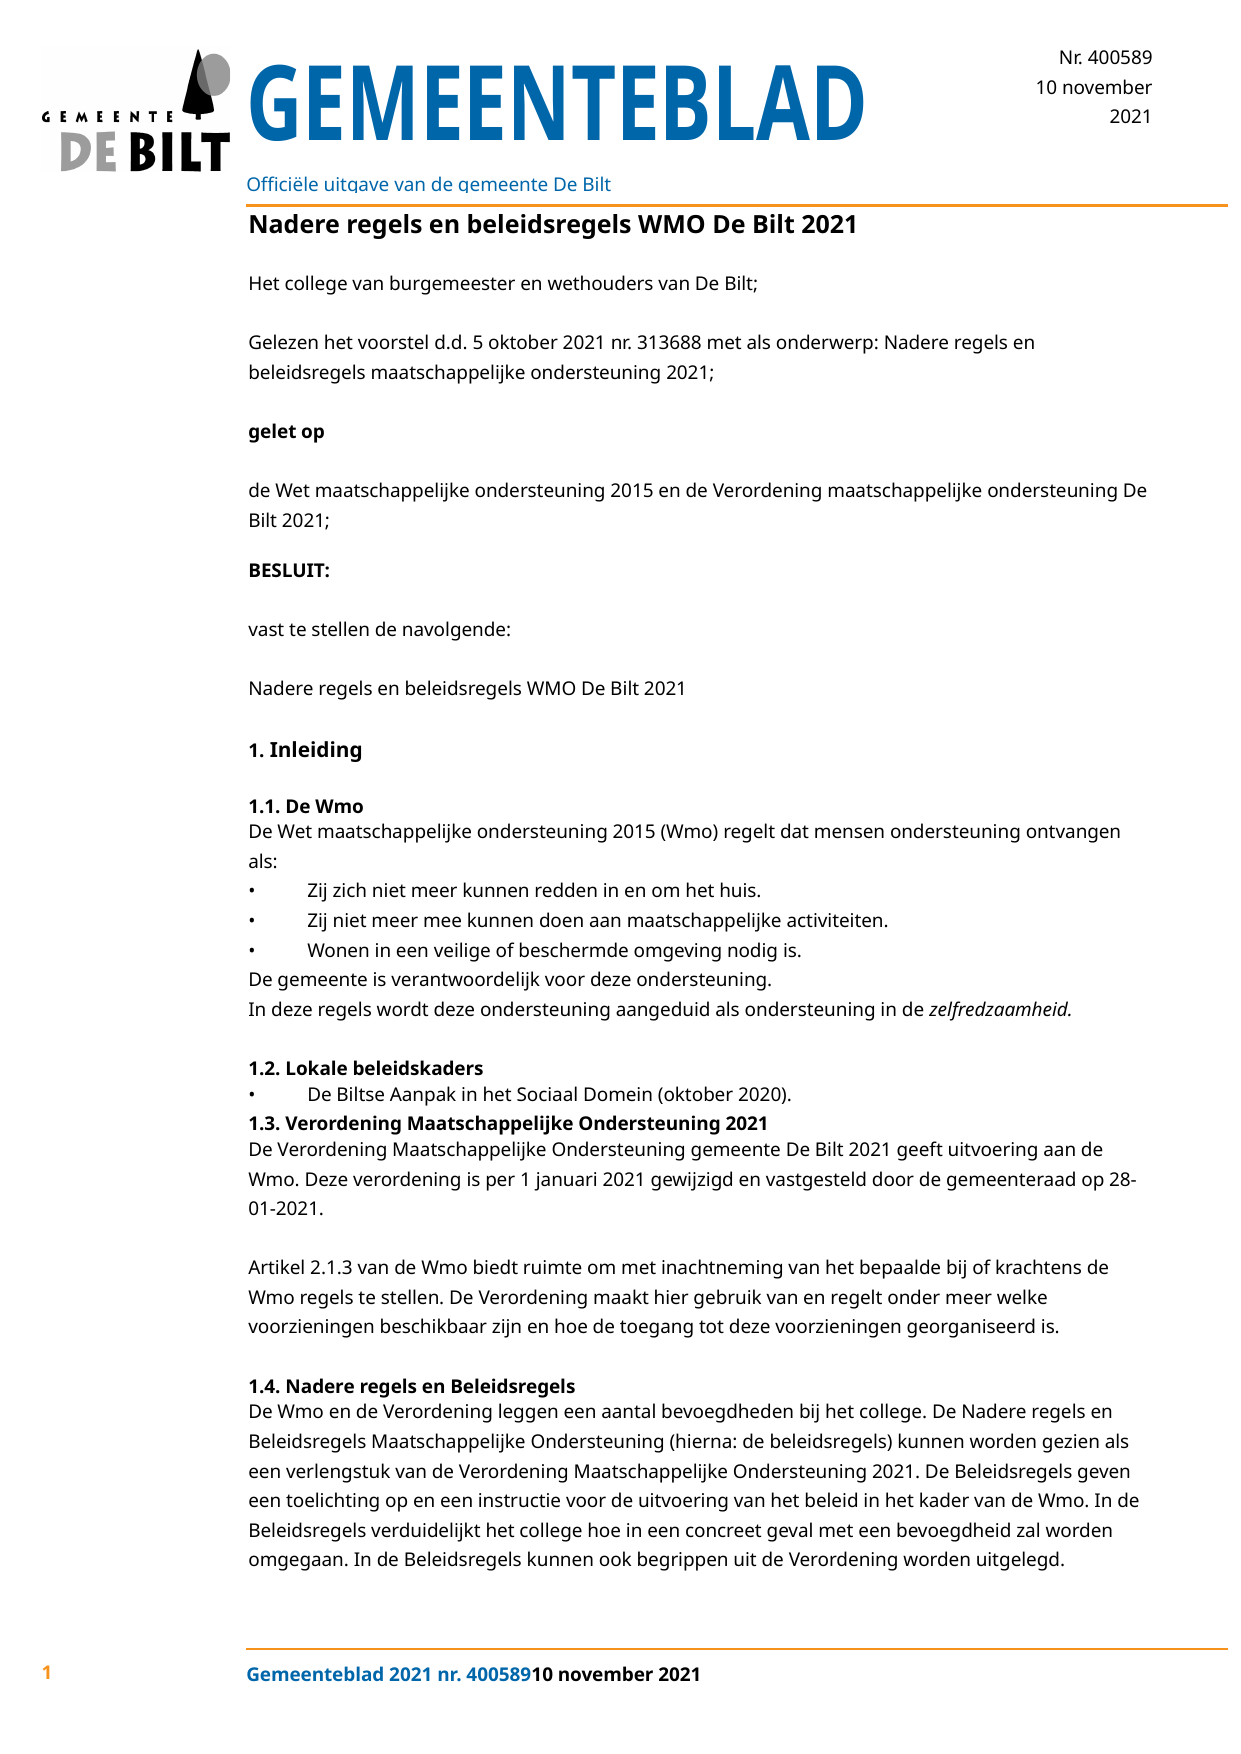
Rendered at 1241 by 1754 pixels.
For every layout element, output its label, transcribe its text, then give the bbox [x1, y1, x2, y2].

text 1. Inleiding [248, 735, 1152, 763]
list De Biltse Aanpak in het Sociaal Domein (oktober 2020). [248, 1081, 1152, 1107]
list Zij zich niet meer kunnen redden in en om het huis. [248, 878, 1152, 903]
text In deze regels wordt deze ondersteuning aangeduid als ondersteuning in de zelfredzaamheid. [248, 996, 1152, 1022]
text Het college van burgemeester en wethouders van De Bilt; [248, 270, 1152, 296]
text Nadere regels en beleidsregels WMO De Bilt 2021 [248, 207, 1152, 241]
text De gemeente is verantwoordelijk voor deze ondersteuning. [248, 966, 1152, 992]
text vast te stellen de navolgende: [248, 616, 1152, 642]
text gelet op [248, 418, 1152, 444]
text 1.3. Verordening Maatschappelijke Ondersteuning 2021 [248, 1111, 1152, 1136]
text 1.1. De Wmo [248, 793, 1152, 818]
text de Wet maatschappelijke ondersteuning 2015 en de Verordening maatschappelijke ondersteuning De Bilt 2021; [248, 477, 1152, 533]
text De Wmo en de Verordening leggen een aantal bevoegdheden bij het college. De Nadere regels en Beleidsregels Maatschappelijke Ondersteuning (hierna: de beleidsregels) kunnen worden gezien als een verlengstuk van de Verordening Maatschappelijke Ondersteuning 2021. De Beleidsregels geven een toelichting op en een instructie voor de uitvoering van het beleid in het kader van de Wmo. In de Beleidsregels verduidelijkt het college hoe in een concreet geval met een bevoegdheid zal worden omgegaan. In de Beleidsregels kunnen ook begrippen uit de Verordening worden uitgelegd. [248, 1399, 1152, 1572]
text De Verordening Maatschappelijke Ondersteuning gemeente De Bilt 2021 geeft uitvoering aan de Wmo. Deze verordening is per 1 januari 2021 gewijzigd en vastgesteld door de gemeenteraad op 28-01-2021. [248, 1136, 1152, 1221]
text Nadere regels en beleidsregels WMO De Bilt 2021 [248, 676, 1152, 701]
list Wonen in een veilige of beschermde omgeving nodig is. [248, 937, 1152, 963]
text Artikel 2.1.3 van de Wmo biedt ruimte om met inachtneming van het bepaalde bij of krachtens de Wmo regels te stellen. De Verordening maakt hier gebruik van en regelt onder meer welke voorzieningen beschikbaar zijn en hoe de toegang tot deze voorzieningen georganiseerd is. [248, 1254, 1152, 1339]
text 1.4. Nadere regels en Beleidsregels [248, 1373, 1152, 1399]
text BESLUIT: [248, 557, 1152, 583]
text De Wet maatschappelijke ondersteuning 2015 (Wmo) regelt dat mensen ondersteuning ontvangen als: [248, 818, 1152, 874]
text 1.2. Lokale beleidskaders [248, 1055, 1152, 1081]
text Gelezen het voorstel d.d. 5 oktober 2021 nr. 313688 met als onderwerp: Nadere regels en beleidsregels maatschappelijke ondersteuning 2021; [248, 329, 1152, 385]
list Zij niet meer mee kunnen doen aan maatschappelijke activiteiten. [248, 907, 1152, 933]
picture [41, 47, 231, 172]
